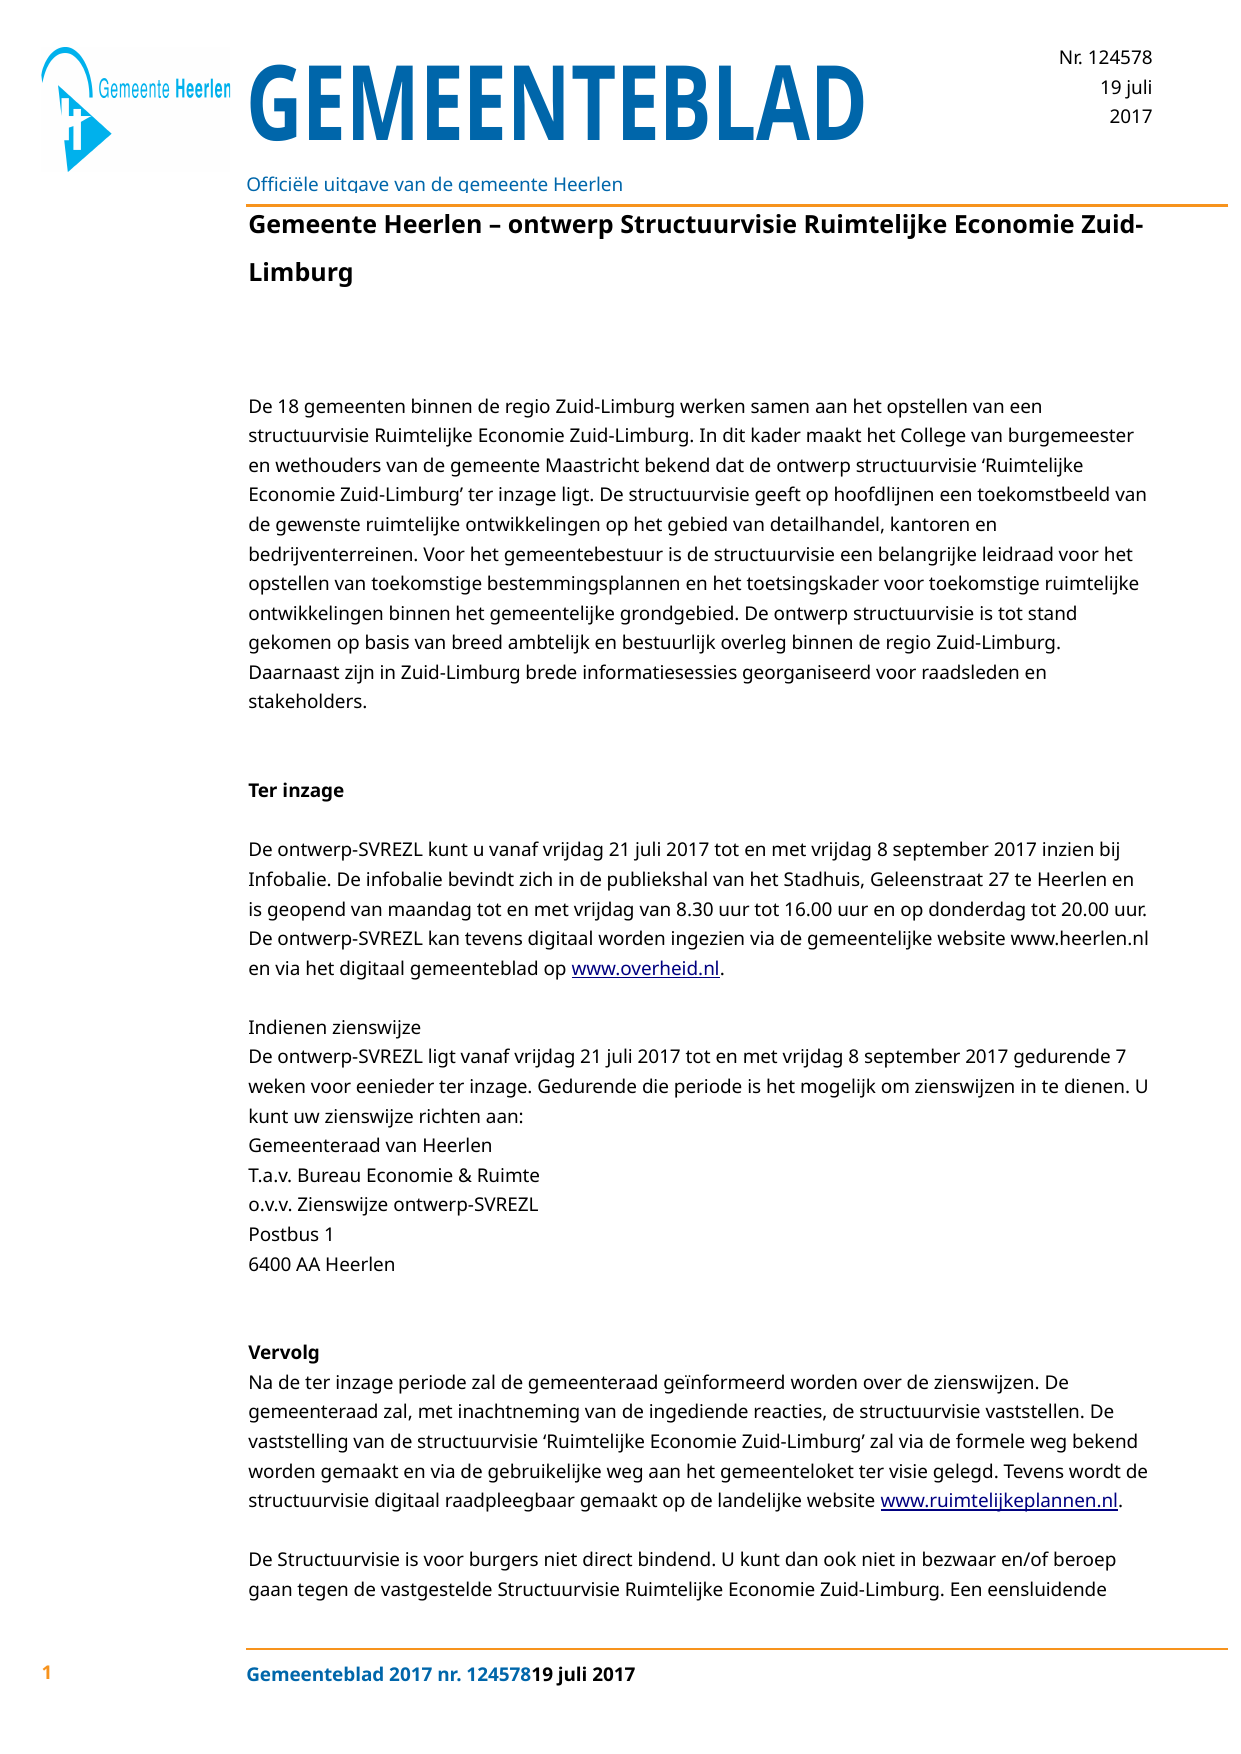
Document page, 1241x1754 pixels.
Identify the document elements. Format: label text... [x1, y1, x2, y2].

text Postbus 1 [248, 1221, 1152, 1247]
text Vervolg [248, 1339, 1152, 1365]
text o.v.v. Zienswijze ontwerp-SVREZL [248, 1192, 1152, 1217]
picture [41, 47, 231, 172]
text Ter inzage [248, 777, 1152, 803]
text 6400 AA Heerlen [248, 1251, 1152, 1277]
text Na de ter inzage periode zal de gemeenteraad geïnformeerd worden over de zienswijzen. De gemeenteraad zal, met inachtneming van de ingediende reacties, de structuurvisie vaststellen. De vaststelling van de structuurvisie ‘Ruimtelijke Economie Zuid-Limburg’ zal via de formele weg bekend worden gemaakt en via de gebruikelijke weg aan het gemeenteloket ter visie gelegd. Tevens wordt de structuurvisie digitaal raadpleegbaar gemaakt op de landelijke website www.ruimtelijkeplannen.nl. [248, 1369, 1152, 1513]
text De Structuurvisie is voor burgers niet direct bindend. U kunt dan ook niet in bezwaar en/of beroep gaan tegen de vastgestelde Structuurvisie Ruimtelijke Economie Zuid-Limburg. Een eensluidende [248, 1547, 1152, 1602]
text De ontwerp-SVREZL ligt vanaf vrijdag 21 juli 2017 tot en met vrijdag 8 september 2017 gedurende 7 weken voor eenieder ter inzage. Gedurende die periode is het mogelijk om zienswijzen in te dienen. U kunt uw zienswijze richten aan: [248, 1044, 1152, 1129]
text De ontwerp-SVREZL kunt u vanaf vrijdag 21 juli 2017 tot en met vrijdag 8 september 2017 inzien bij Infobalie. De infobalie bevindt zich in de publiekshal van het Stadhuis, Geleenstraat 27 te Heerlen en is geopend van maandag tot en met vrijdag van 8.30 uur tot 16.00 uur en op donderdag tot 20.00 uur. [248, 837, 1152, 922]
text De 18 gemeenten binnen de regio Zuid-Limburg werken samen aan het opstellen van een structuurvisie Ruimtelijke Economie Zuid-Limburg. In dit kader maakt het College van burgemeester en wethouders van de gemeente Maastricht bekend dat de ontwerp structuurvisie ‘Ruimtelijke Economie Zuid-Limburg’ ter inzage ligt. De structuurvisie geeft op hoofdlijnen een toekomstbeeld van de gewenste ruimtelijke ontwikkelingen op het gebied van detailhandel, kantoren en bedrijventerreinen. Voor het gemeentebestuur is de structuurvisie een belangrijke leidraad voor het opstellen van toekomstige bestemmingsplannen en het toetsingskader voor toekomstige ruimtelijke ontwikkelingen binnen het gemeentelijke grondgebied. De ontwerp structuurvisie is tot stand gekomen op basis van breed ambtelijk en bestuurlijk overleg binnen de regio Zuid-Limburg. Daarnaast zijn in Zuid-Limburg brede informatiesessies georganiseerd voor raadsleden en stakeholders. [248, 393, 1152, 714]
text Gemeente Heerlen – ontwerp Structuurvisie Ruimtelijke Economie Zuid-Limburg [248, 207, 1152, 288]
text Indienen zienswijze [248, 1014, 1152, 1040]
text Gemeenteraad van Heerlen [248, 1132, 1152, 1158]
text T.a.v. Bureau Economie & Ruimte [248, 1162, 1152, 1188]
picture [41, 47, 58, 70]
text De ontwerp-SVREZL kan tevens digitaal worden ingezien via de gemeentelijke website www.heerlen.nl en via het digitaal gemeenteblad op www.overheid.nl. [248, 925, 1152, 981]
